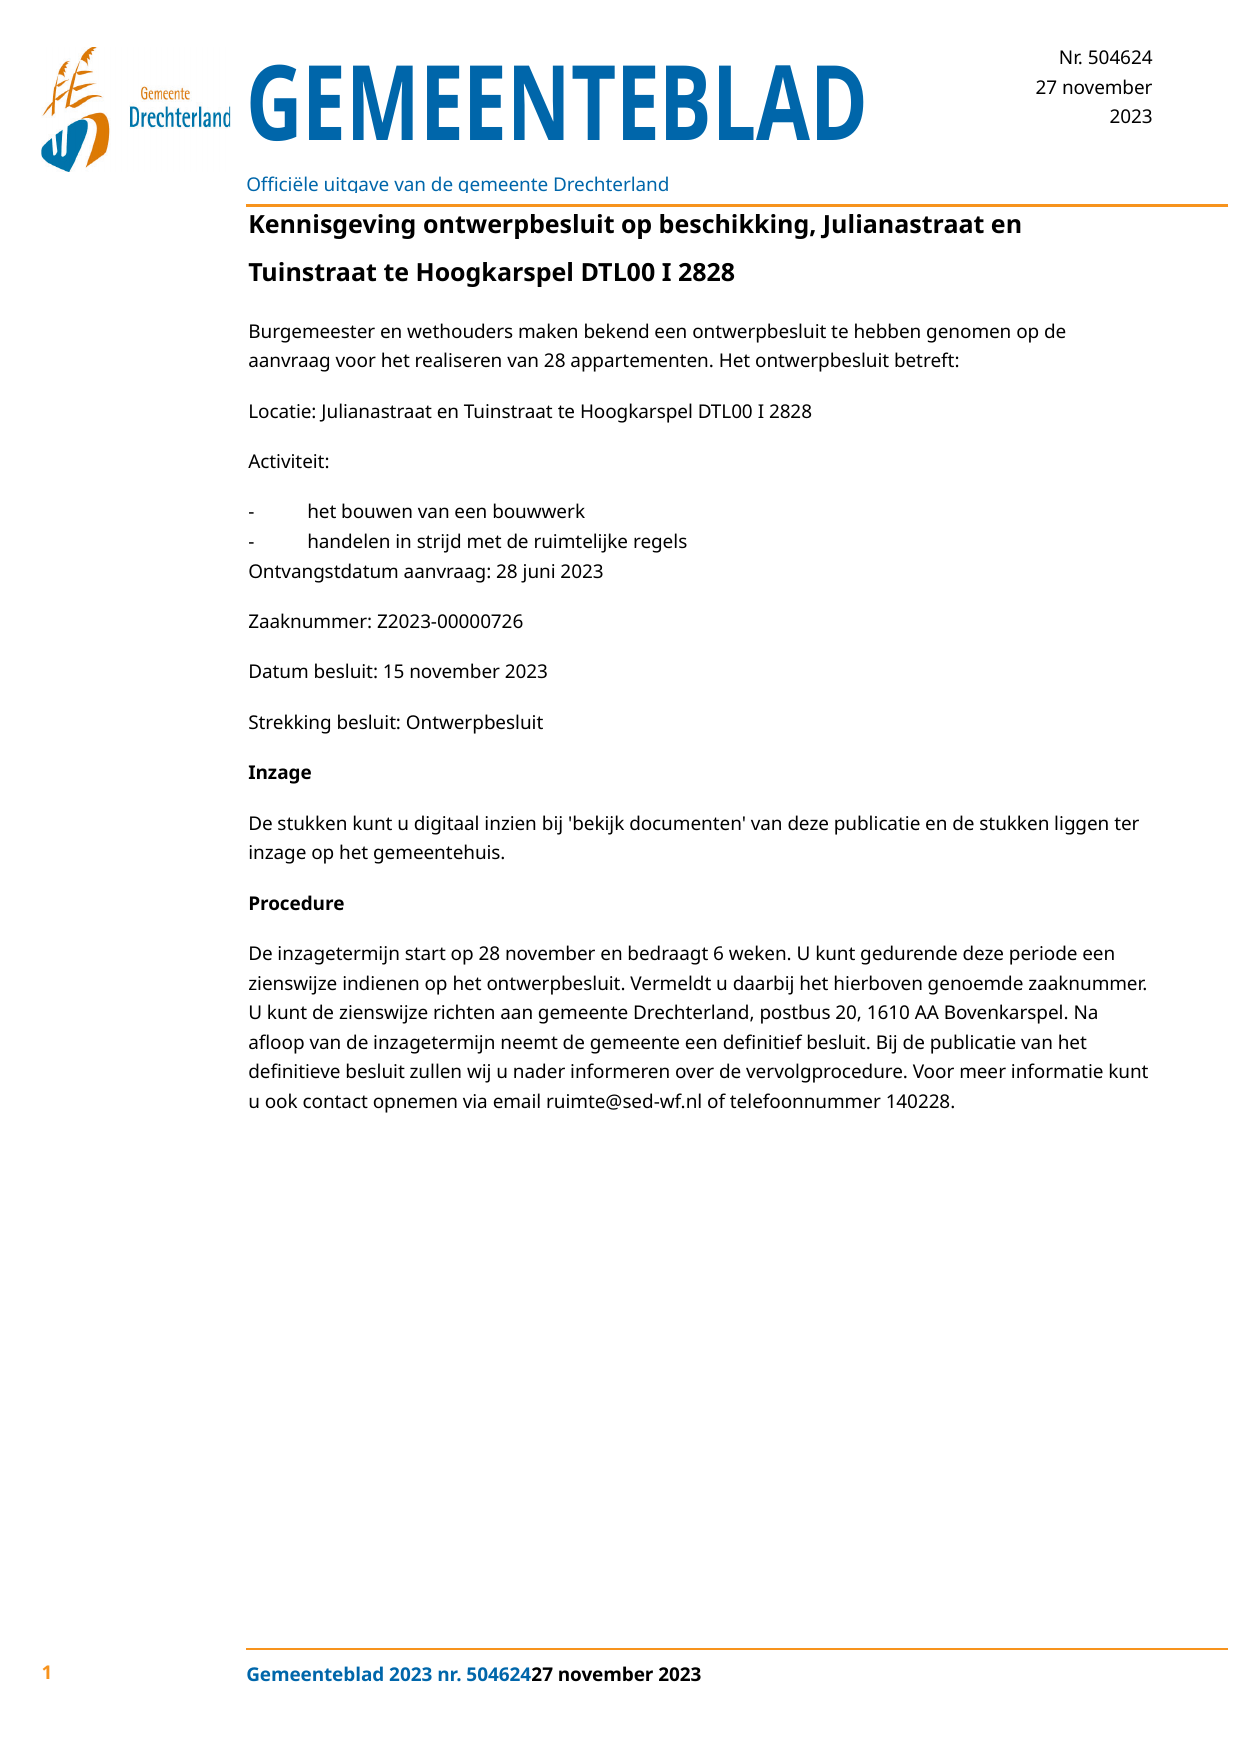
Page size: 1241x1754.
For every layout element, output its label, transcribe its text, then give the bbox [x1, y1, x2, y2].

text Kennisgeving ontwerpbesluit op beschikking, Julianastraat en Tuinstraat te Hoogkarspel DTL00 I 2828 [248, 207, 1152, 288]
text De stukken kunt u digitaal inzien bij 'bekijk documenten' van deze publicatie en de stukken liggen ter inzage op het gemeentehuis. [248, 810, 1152, 865]
list het bouwen van een bouwwerk [248, 499, 1152, 524]
list handelen in strijd met de ruimtelijke regels [248, 528, 1152, 554]
picture [41, 158, 64, 172]
text De inzagetermijn start op 28 november en bedraagt 6 weken. U kunt gedurende deze periode een zienswijze indienen op het ontwerpbesluit. Vermeldt u daarbij het hierboven genoemde zaaknummer. U kunt de zienswijze richten aan gemeente Drechterland, postbus 20, 1610 AA Bovenkarspel. Na afloop van de inzagetermijn neemt de gemeente een definitief besluit. Bij de publicatie van het definitieve besluit zullen wij u nader informeren over de vervolgprocedure. Voor meer informatie kunt u ook contact opnemen via email ruimte@sed-wf.nl of telefoonnummer 140228. [248, 940, 1152, 1114]
text Inzage [248, 759, 1152, 785]
text Datum besluit: 15 november 2023 [248, 659, 1152, 684]
text Procedure [248, 890, 1152, 916]
text Ontvangstdatum aanvraag: 28 juni 2023 [248, 558, 1152, 584]
text Activiteit: [248, 448, 1152, 474]
picture [41, 47, 231, 172]
text Zaaknummer: Z2023-00000726 [248, 608, 1152, 634]
text Strekking besluit: Ontwerpbesluit [248, 709, 1152, 735]
text Locatie: Julianastraat en Tuinstraat te Hoogkarspel DTL00 I 2828 [248, 398, 1152, 424]
text Burgemeester en wethouders maken bekend een ontwerpbesluit te hebben genomen op de aanvraag voor het realiseren van 28 appartementen. Het ontwerpbesluit betreft: [248, 318, 1152, 373]
picture [226, 115, 231, 124]
